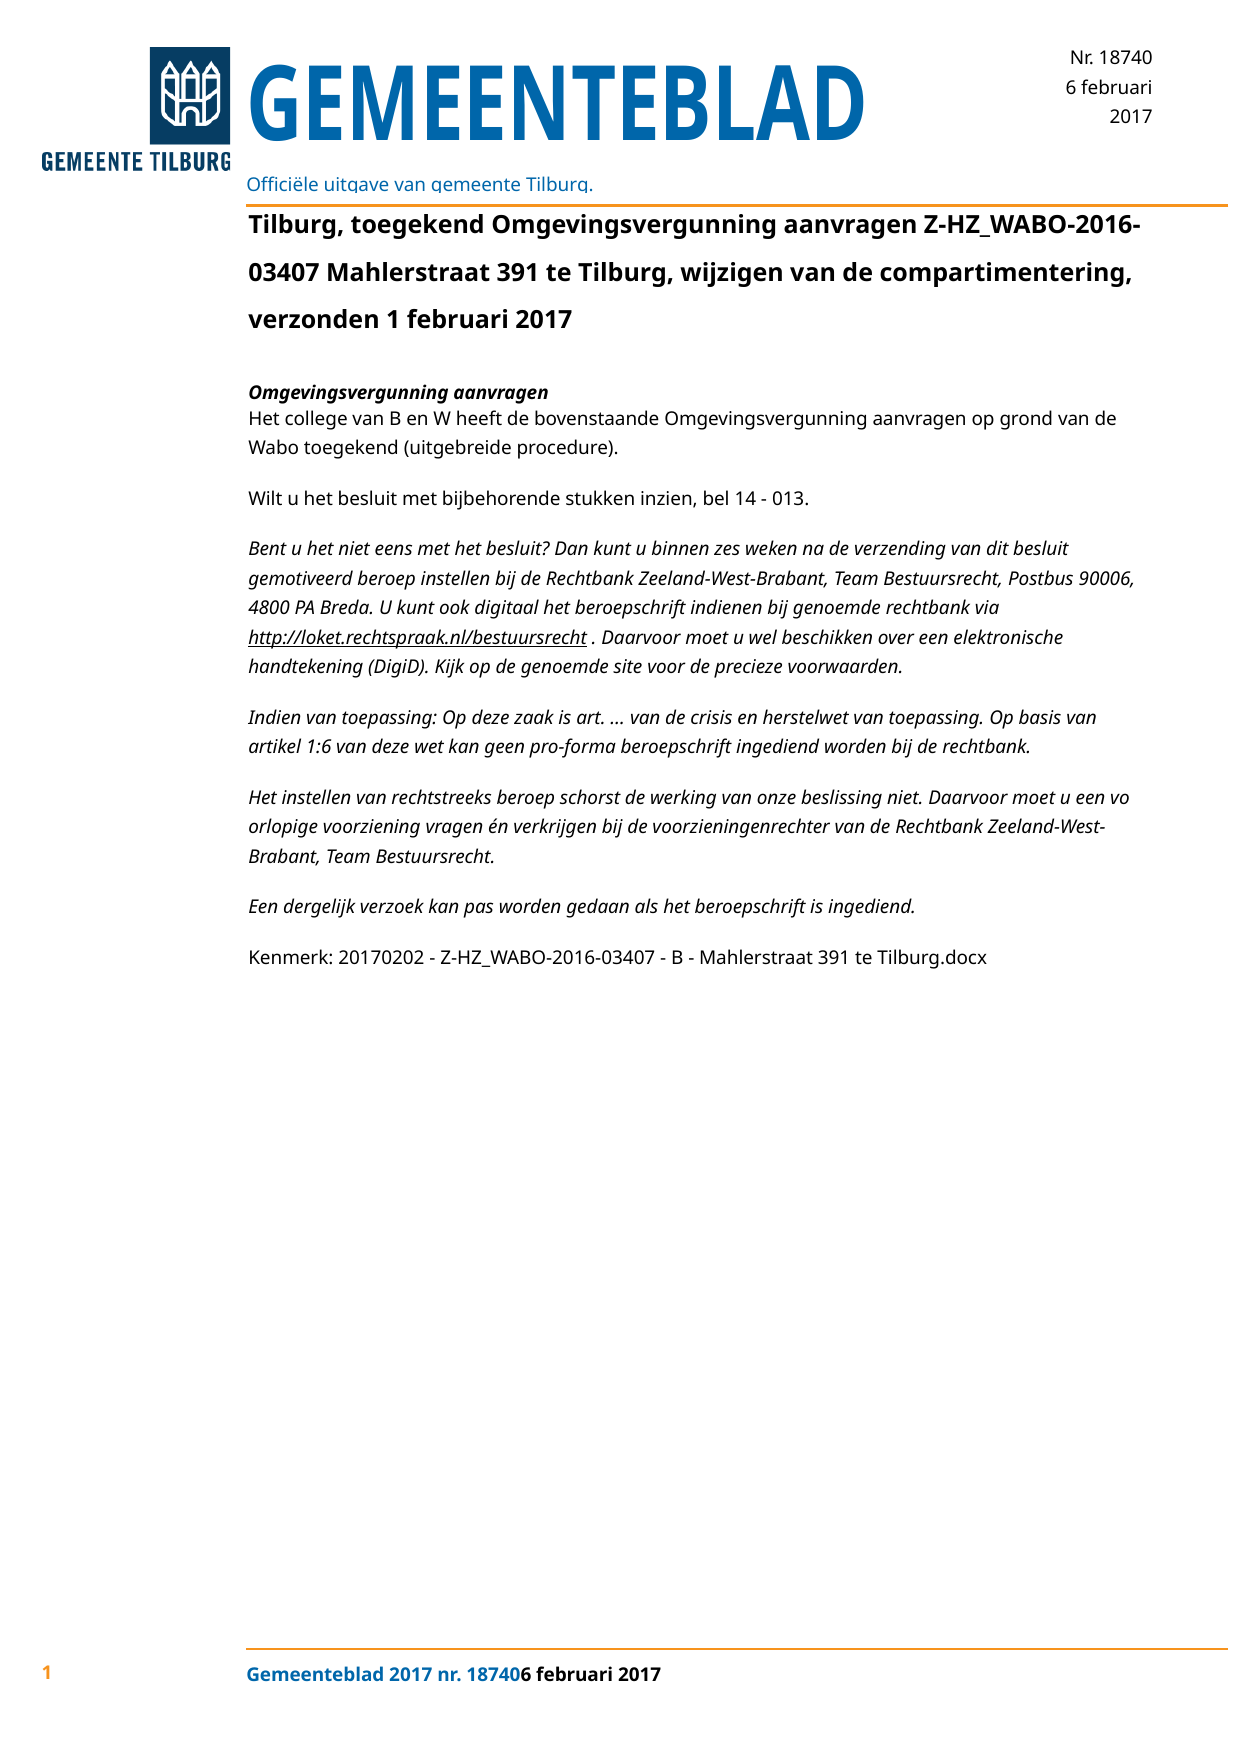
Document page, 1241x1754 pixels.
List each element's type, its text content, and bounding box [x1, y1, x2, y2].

text Omgevingsvergunning aanvragen [248, 379, 1152, 405]
text Kenmerk: 20170202 - Z-HZ_WABO-2016-03407 - B - Mahlerstraat 391 te Tilburg.docx [248, 944, 1152, 970]
text Tilburg, toegekend Omgevingsvergunning aanvragen Z-HZ_WABO-2016-03407 Mahlerstraat 391 te Tilburg, wijzigen van de compartimentering, verzonden 1 februari 2017 [248, 207, 1152, 336]
text Indien van toepassing: Op deze zaak is art. … van de crisis en herstelwet van toepassing. Op basis van artikel 1:6 van deze wet kan geen pro-forma beroepschrift ingediend worden bij de rechtbank. [248, 704, 1152, 759]
text Een dergelijk verzoek kan pas worden gedaan als het beroepschrift is ingediend. [248, 893, 1152, 919]
text Het college van B en W heeft de bovenstaande Omgevingsvergunning aanvragen op grond van de Wabo toegekend (uitgebreide procedure). [248, 405, 1152, 460]
text Wilt u het besluit met bijbehorende stukken inzien, bel 14 - 013. [248, 485, 1152, 511]
picture [41, 47, 231, 172]
text Bent u het niet eens met het besluit? Dan kunt u binnen zes weken na de verzending van dit besluit gemotiveerd beroep instellen bij de Rechtbank Zeeland-West-Brabant, Team Bestuursrecht, Postbus 90006, 4800 PA Breda. U kunt ook digitaal het beroepschrift indienen bij genoemde rechtbank via http://loket.rechtspraak.nl/bestuursrecht . Daarvoor moet u wel beschikken over een elektronische handtekening (DigiD). Kijk op de genoemde site voor de precieze voorwaarden. [248, 535, 1152, 679]
text Het instellen van rechtstreeks beroep schorst de werking van onze beslissing niet. Daarvoor moet u een vo orlopige voorziening vragen én verkrijgen bij de voorzieningenrechter van de Rechtbank Zeeland-West-Brabant, Team Bestuursrecht. [248, 784, 1152, 869]
